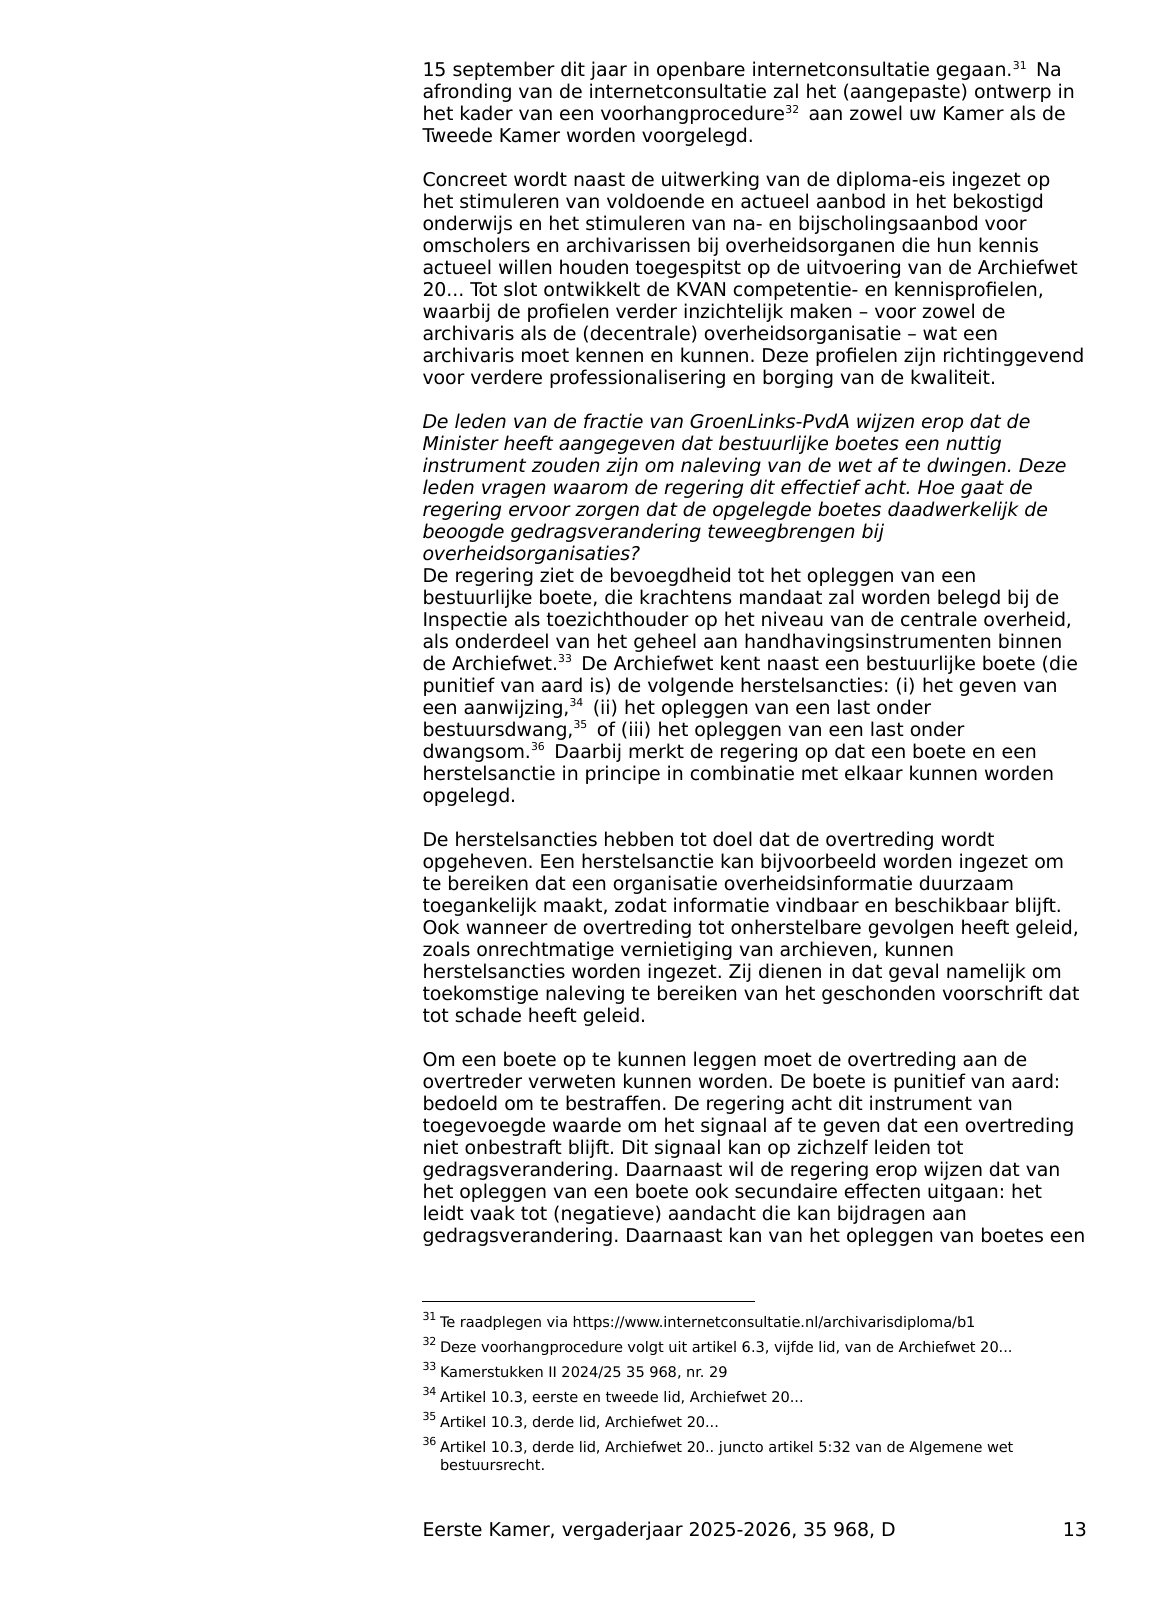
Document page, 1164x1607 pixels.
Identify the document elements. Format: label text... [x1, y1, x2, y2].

text Artikel 10.3, eerste en tweede lid, Archiefwet 20... [422, 1385, 1087, 1407]
text Te raadplegen via https://www.internetconsultatie.nl/archivarisdiploma/b1 [422, 1310, 1087, 1332]
text Om een boete op te kunnen leggen moet de overtreding aan de overtreder verweten kunnen worden. De boete is punitief van aard: bedoeld om te bestraffen. De regering acht dit instrument van toegevoegde waarde om het signaal af te geven dat een overtreding niet onbestraft blijft. Dit signaal kan op zichzelf leiden tot gedragsverandering. Daarnaast wil de regering erop wijzen dat van het opleggen van een boete ook secundaire effecten uitgaan: het leidt vaak tot (negatieve) aandacht die kan bijdragen aan gedragsverandering. Daarnaast kan van het opleggen van boetes een [422, 1049, 1087, 1247]
text Deze voorhangprocedure volgt uit artikel 6.3, vijfde lid, van de Archiefwet 20... [422, 1335, 1087, 1357]
text 15 september dit jaar in openbare internetconsultatie gegaan. Na afronding van de internetconsultatie zal het (aangepaste) ontwerp in het kader van een voorhangprocedure aan zowel uw Kamer als de Tweede Kamer worden voorgelegd. [422, 59, 1087, 147]
text De herstelsancties hebben tot doel dat de overtreding wordt opgeheven. Een herstelsanctie kan bijvoorbeeld worden ingezet om te bereiken dat een organisatie overheidsinformatie duurzaam toegankelijk maakt, zodat informatie vindbaar en beschikbaar blijft. Ook wanneer de overtreding tot onherstelbare gevolgen heeft geleid, zoals onrechtmatige vernietiging van archieven, kunnen herstelsancties worden ingezet. Zij dienen in dat geval namelijk om toekomstige naleving te bereiken van het geschonden voorschrift dat tot schade heeft geleid. [422, 829, 1087, 1027]
text Artikel 10.3, derde lid, Archiefwet 20.. juncto artikel 5:32 van de Algemene wet bestuursrecht. [422, 1435, 1087, 1474]
text De regering ziet de bevoegdheid tot het opleggen van een bestuurlijke boete, die krachtens mandaat zal worden belegd bij de Inspectie als toezichthouder op het niveau van de centrale overheid, als onderdeel van het geheel aan handhavingsinstrumenten binnen de Archiefwet. De Archiefwet kent naast een bestuurlijke boete (die punitief van aard is) de volgende herstelsancties: (i) het geven van een aanwijzing, (ii) het opleggen van een last onder bestuursdwang, of (iii) het opleggen van een last onder dwangsom. Daarbij merkt de regering op dat een boete en een herstelsanctie in principe in combinatie met elkaar kunnen worden opgelegd. [422, 565, 1087, 807]
text Concreet wordt naast de uitwerking van de diploma-eis ingezet op het stimuleren van voldoende en actueel aanbod in het bekostigd onderwijs en het stimuleren van na- en bijscholingsaanbod voor omscholers en archivarissen bij overheidsorganen die hun kennis actueel willen houden toegespitst op de uitvoering van de Archiefwet 20... Tot slot ontwikkelt de KVAN competentie- en kennisprofielen, waarbij de profielen verder inzichtelijk maken – voor zowel de archivaris als de (decentrale) overheidsorganisatie – wat een archivaris moet kennen en kunnen. Deze profielen zijn richtinggevend voor verdere professionalisering en borging van de kwaliteit. [422, 169, 1087, 389]
text Kamerstukken II 2024/25 35 968, nr. 29 [422, 1360, 1087, 1382]
text De leden van de fractie van GroenLinks-PvdA wijzen erop dat de Minister heeft aangegeven dat bestuurlijke boetes een nuttig instrument zouden zijn om naleving van de wet af te dwingen. Deze leden vragen waarom de regering dit effectief acht. Hoe gaat de regering ervoor zorgen dat de opgelegde boetes daadwerkelijk de beoogde gedragsverandering teweegbrengen bij overheidsorganisaties? [422, 411, 1087, 565]
text Artikel 10.3, derde lid, Archiefwet 20... [422, 1410, 1087, 1432]
